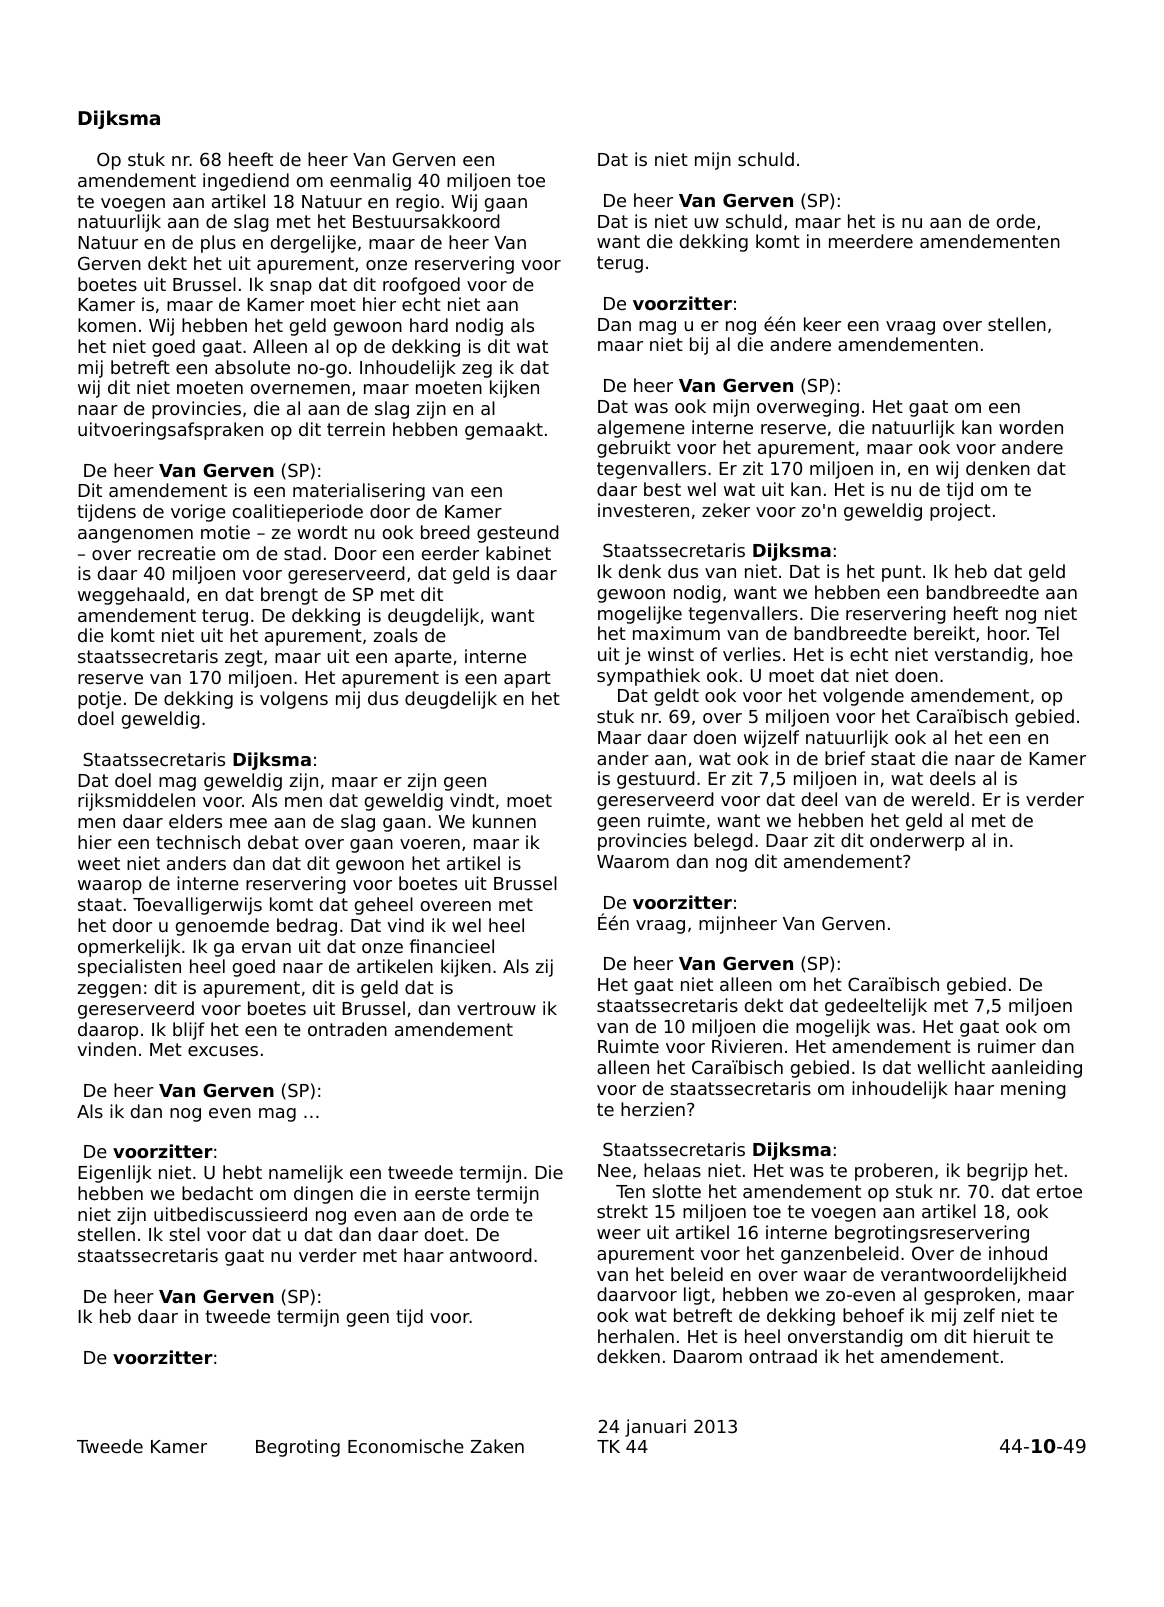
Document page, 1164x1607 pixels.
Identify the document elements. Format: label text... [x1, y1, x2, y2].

text Dit amendement is een materialisering van een tijdens de vorige coalitieperiode door de Kamer aangenomen motie – ze wordt nu ook breed gesteund – over recreatie om de stad. Door een eerder kabinet is daar 40 miljoen voor gereserveerd, dat geld is daar weggehaald, en dat brengt de SP met dit amendement terug. De dekking is deugdelijk, want die komt niet uit het apurement, zoals de staatssecretaris zegt, maar uit een aparte, interne reserve van 170 miljoen. Het apurement is een apart potje. De dekking is volgens mij dus deugdelijk en het doel geweldig. [77, 481, 567, 730]
text De heer Van Gerven (SP): [77, 1081, 567, 1102]
text De heer Van Gerven (SP): [77, 1287, 567, 1307]
text Dat was ook mijn overweging. Het gaat om een algemene interne reserve, die natuurlijk kan worden gebruikt voor het apurement, maar ook voor andere tegenvallers. Er zit 170 miljoen in, en wij denken dat daar best wel wat uit kan. Het is nu de tijd om te investeren, zeker voor zo'n geweldig project. [596, 397, 1087, 521]
text Op stuk nr. 68 heeft de heer Van Gerven een amendement ingediend om eenmalig 40 miljoen toe te voegen aan artikel 18 Natuur en regio. Wij gaan natuurlijk aan de slag met het Bestuursakkoord Natuur en de plus en dergelijke, maar de heer Van Gerven dekt het uit apurement, onze reservering voor boetes uit Brussel. Ik snap dat dit roofgoed voor de Kamer is, maar de Kamer moet hier echt niet aan komen. Wij hebben het geld gewoon hard nodig als het niet goed gaat. Alleen al op de dekking is dit wat mij betreft een absolute no-go. Inhoudelijk zeg ik dat wij dit niet moeten overnemen, maar moeten kijken naar de provincies, die al aan de slag zijn en al uitvoeringsafspraken op dit terrein hebben gemaakt. [77, 150, 567, 440]
text De heer Van Gerven (SP): [596, 376, 1087, 397]
text Staatssecretaris Dijksma: [596, 541, 1087, 562]
text De heer Van Gerven (SP): [596, 954, 1087, 975]
text Ik denk dus van niet. Dat is het punt. Ik heb dat geld gewoon nodig, want we hebben een bandbreedte aan mogelijke tegenvallers. Die reservering heeft nog niet het maximum van de bandbreedte bereikt, hoor. Tel uit je winst of verlies. Het is echt niet verstandig, hoe sympathiek ook. U moet dat niet doen. [596, 562, 1087, 686]
text Het gaat niet alleen om het Caraïbisch gebied. De staatssecretaris dekt dat gedeeltelijk met 7,5 miljoen van de 10 miljoen die mogelijk was. Het gaat ook om Ruimte voor Rivieren. Het amendement is ruimer dan alleen het Caraïbisch gebied. Is dat wellicht aanleiding voor de staatssecretaris om inhoudelijk haar mening te herzien? [596, 975, 1087, 1120]
text Eigenlijk niet. U hebt namelijk een tweede termijn. Die hebben we bedacht om dingen die in eerste termijn niet zijn uitbediscussieerd nog even aan de orde te stellen. Ik stel voor dat u dat dan daar doet. De staatssecretaris gaat nu verder met haar antwoord. [77, 1163, 567, 1267]
text De voorzitter: [596, 893, 1087, 913]
text Staatssecretaris Dijksma: [596, 1140, 1087, 1161]
text Één vraag, mijnheer Van Gerven. [596, 913, 1087, 934]
text Dat doel mag geweldig zijn, maar er zijn geen rijksmiddelen voor. Als men dat geweldig vindt, moet men daar elders mee aan de slag gaan. We kunnen hier een technisch debat over gaan voeren, maar ik weet niet anders dan dat dit gewoon het artikel is waarop de interne reservering voor boetes uit Brussel staat. Toevalligerwijs komt dat geheel overeen met het door u genoemde bedrag. Dat vind ik wel heel opmerkelijk. Ik ga ervan uit dat onze financieel specialisten heel goed naar de artikelen kijken. Als zij zeggen: dit is apurement, dit is geld dat is gereserveerd voor boetes uit Brussel, dan vertrouw ik daarop. Ik blijf het een te ontraden amendement vinden. Met excuses. [77, 771, 567, 1061]
text Dat is niet mijn schuld. [596, 150, 1087, 171]
text Ten slotte het amendement op stuk nr. 70. dat ertoe strekt 15 miljoen toe te voegen aan artikel 18, ook weer uit artikel 16 interne begrotingsreservering apurement voor het ganzenbeleid. Over de inhoud van het beleid en over waar de verantwoordelijkheid daarvoor ligt, hebben we zo-even al gesproken, maar ook wat betreft de dekking behoef ik mij zelf niet te herhalen. Het is heel onverstandig om dit hieruit te dekken. Daarom ontraad ik het amendement. [596, 1182, 1087, 1368]
text Als ik dan nog even mag … [77, 1102, 567, 1122]
text De heer Van Gerven (SP): [77, 460, 567, 481]
text Nee, helaas niet. Het was te proberen, ik begrijp het. [596, 1161, 1087, 1182]
text De voorzitter: [596, 294, 1087, 314]
text Dat geldt ook voor het volgende amendement, op stuk nr. 69, over 5 miljoen voor het Caraïbisch gebied. Maar daar doen wijzelf natuurlijk ook al het een en ander aan, wat ook in de brief staat die naar de Kamer is gestuurd. Er zit 7,5 miljoen in, wat deels al is gereserveerd voor dat deel van de wereld. Er is verder geen ruimte, want we hebben het geld al met de provincies belegd. Daar zit dit onderwerp al in. Waarom dan nog dit amendement? [596, 686, 1087, 873]
text De voorzitter: [77, 1348, 567, 1369]
text Staatssecretaris Dijksma: [77, 750, 567, 771]
text De voorzitter: [77, 1142, 567, 1163]
text Ik heb daar in tweede termijn geen tijd voor. [77, 1307, 567, 1328]
text Dan mag u er nog één keer een vraag over stellen, maar niet bij al die andere amendementen. [596, 314, 1087, 356]
text De heer Van Gerven (SP): [596, 191, 1087, 212]
text Dat is niet uw schuld, maar het is nu aan de orde, want die dekking komt in meerdere amendementen terug. [596, 212, 1087, 274]
